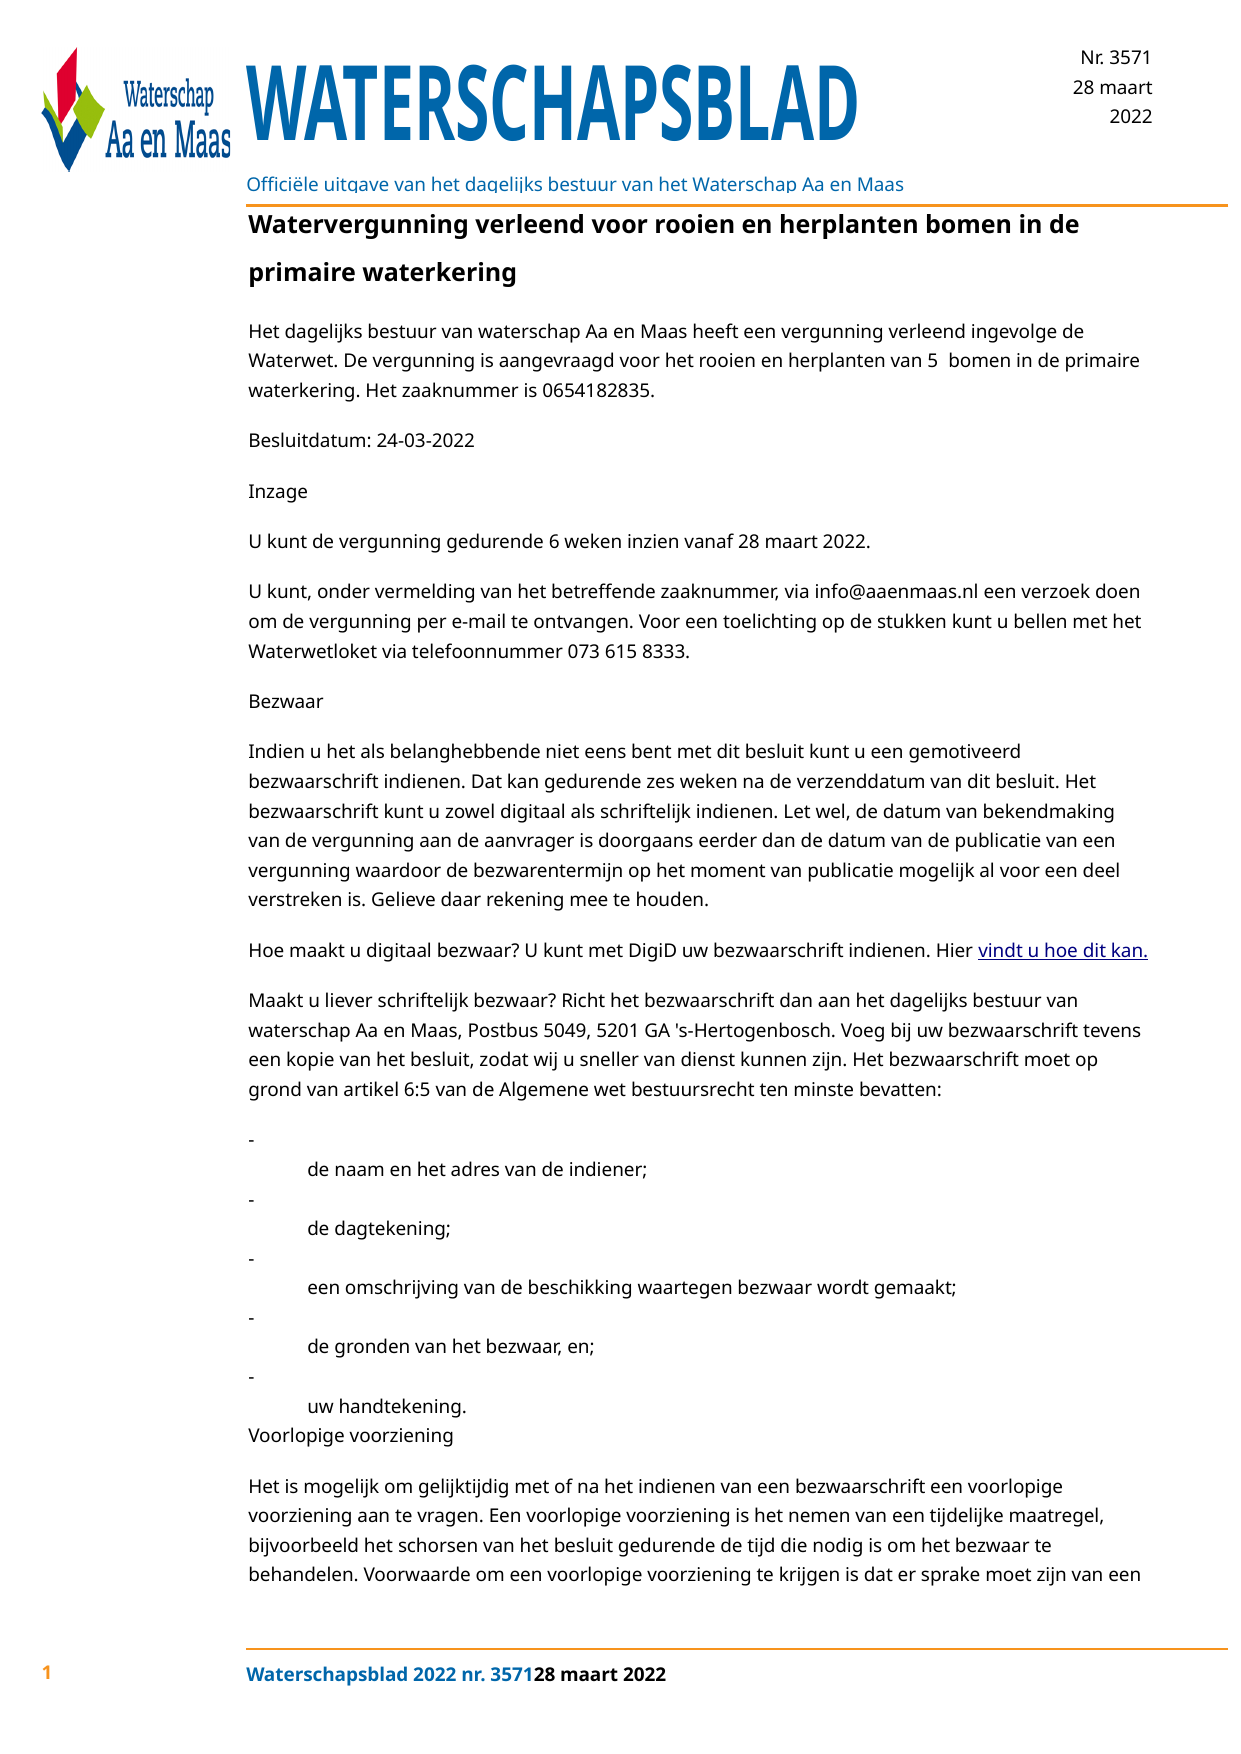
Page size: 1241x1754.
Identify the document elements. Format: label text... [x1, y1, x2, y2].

list de dagtekening; [248, 1215, 1152, 1241]
list een omschrijving van de beschikking waartegen bezwaar wordt gemaakt; [248, 1274, 1152, 1300]
list de gronden van het bezwaar, en; [248, 1334, 1152, 1359]
text Maakt u liever schriftelijk bezwaar? Richt het bezwaarschrift dan aan het dagelijks bestuur van waterschap Aa en Maas, Postbus 5049, 5201 GA 's-Hertogenbosch. Voeg bij uw bezwaarschrift tevens een kopie van het besluit, zodat wij u sneller van dienst kunnen zijn. Het bezwaarschrift moet op grond van artikel 6:5 van de Algemene wet bestuursrecht ten minste bevatten: [248, 987, 1152, 1102]
text Het dagelijks bestuur van waterschap Aa en Maas heeft een vergunning verleend ingevolge de Waterwet. De vergunning is aangevraagd voor het rooien en herplanten van 5 bomen in de primaire waterkering. Het zaaknummer is 0654182835. [248, 318, 1152, 403]
text Indien u het als belanghebbende niet eens bent met dit besluit kunt u een gemotiveerd bezwaarschrift indienen. Dat kan gedurende zes weken na de verzenddatum van dit besluit. Het bezwaarschrift kunt u zowel digitaal als schriftelijk indienen. Let wel, de datum van bekendmaking van de vergunning aan de aanvrager is doorgaans eerder dan de datum van de publicatie van een vergunning waardoor de bezwarentermijn op het moment van publicatie mogelijk al voor een deel verstreken is. Gelieve daar rekening mee te houden. [248, 739, 1152, 912]
text Besluitdatum: 24-03-2022 [248, 427, 1152, 453]
picture [41, 47, 231, 172]
text U kunt de vergunning gedurende 6 weken inzien vanaf 28 maart 2022. [248, 528, 1152, 554]
list uw handtekening. [248, 1393, 1152, 1419]
text Voorlopige voorziening [248, 1422, 1152, 1448]
text U kunt, onder vermelding van het betreffende zaaknummer, via info@aaenmaas.nl een verzoek doen om de vergunning per e-mail te ontvangen. Voor een toelichting op de stukken kunt u bellen met het Waterwetloket via telefoonnummer 073 615 8333. [248, 579, 1152, 664]
list de naam en het adres van de indiener; [248, 1156, 1152, 1182]
text Het is mogelijk om gelijktijdig met of na het indienen van een bezwaarschrift een voorlopige voorziening aan te vragen. Een voorlopige voorziening is het nemen van een tijdelijke maatregel, bijvoorbeeld het schorsen van het besluit gedurende de tijd die nodig is om het bezwaar te behandelen. Voorwaarde om een voorlopige voorziening te krijgen is dat er sprake moet zijn van een [248, 1473, 1152, 1587]
text Hoe maakt u digitaal bezwaar? U kunt met DigiD uw bezwaarschrift indienen. Hier vindt u hoe dit kan. [248, 937, 1152, 963]
text Bezwaar [248, 688, 1152, 714]
text Inzage [248, 478, 1152, 504]
text Watervergunning verleend voor rooien en herplanten bomen in de primaire waterkering [248, 207, 1152, 288]
